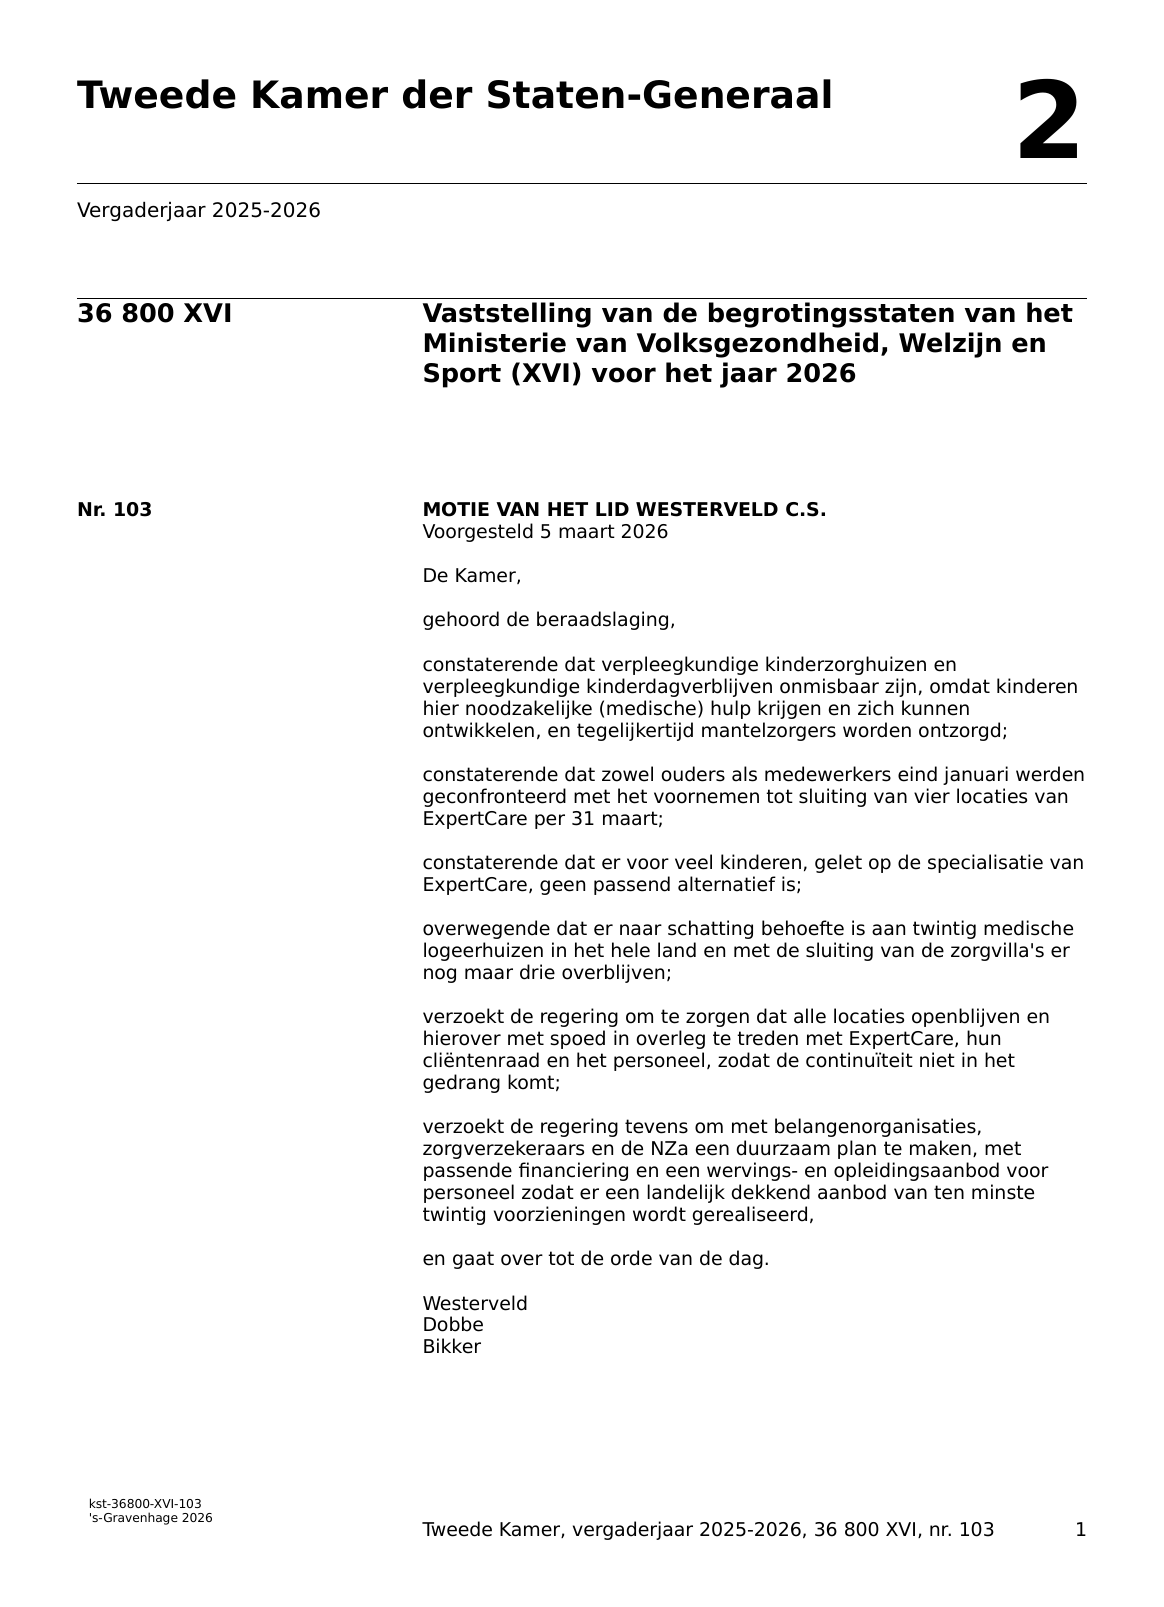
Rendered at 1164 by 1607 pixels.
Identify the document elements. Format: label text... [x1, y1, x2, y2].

text verzoekt de regering om te zorgen dat alle locaties openblijven en hierover met spoed in overleg te treden met ExpertCare, hun cliëntenraad en het personeel, zodat de continuïteit niet in het gedrang komt; [422, 1006, 1087, 1094]
text 's-Gravenhage 2026 [88, 1511, 323, 1525]
text Dobbe [422, 1314, 1087, 1336]
subtitle Nr. 103 MOTIE VAN HET LID WESTERVELD C.S. [77, 499, 1087, 521]
text Westerveld [422, 1292, 1087, 1314]
text Bikker [422, 1336, 1087, 1358]
text verzoekt de regering tevens om met belangenorganisaties, zorgverzekeraars en de NZa een duurzaam plan te maken, met passende financiering en een wervings- en opleidingsaanbod voor personeel zodat er een landelijk dekkend aanbod van ten minste twintig voorzieningen wordt gerealiseerd, [422, 1116, 1087, 1226]
table_header Tweede Kamer der Staten-Generaal [77, 59, 886, 183]
text constaterende dat er voor veel kinderen, gelet op de specialisatie van ExpertCare, geen passend alternatief is; [422, 852, 1087, 896]
text De Kamer, [422, 565, 1087, 587]
text constaterende dat verpleegkundige kinderzorghuizen en verpleegkundige kinderdagverblijven onmisbaar zijn, omdat kinderen hier noodzakelijke (medische) hulp krijgen en zich kunnen ontwikkelen, en tegelijkertijd mantelzorgers worden ontzorgd; [422, 653, 1087, 741]
subtitle 36 800 XVI Vaststelling van de begrotingsstaten van het Ministerie van Volksgezondheid, Welzijn en Sport (XVI) voor het jaar 2026 [77, 299, 1087, 388]
table_header 2 [886, 59, 1087, 183]
text constaterende dat zowel ouders als medewerkers eind januari werden geconfronteerd met het voornemen tot sluiting van vier locaties van ExpertCare per 31 maart; [422, 764, 1087, 829]
table_cell Vergaderjaar 2025-2026 [77, 184, 1087, 298]
text Voorgesteld 5 maart 2026 [422, 521, 1087, 543]
text en gaat over tot de orde van de dag. [422, 1248, 1087, 1270]
text overwegende dat er naar schatting behoefte is aan twintig medische logeerhuizen in het hele land en met de sluiting van de zorgvilla's er nog maar drie overblijven; [422, 918, 1087, 984]
text kst-36800-XVI-103 [88, 1497, 323, 1511]
text gehoord de beraadslaging, [422, 609, 1087, 631]
